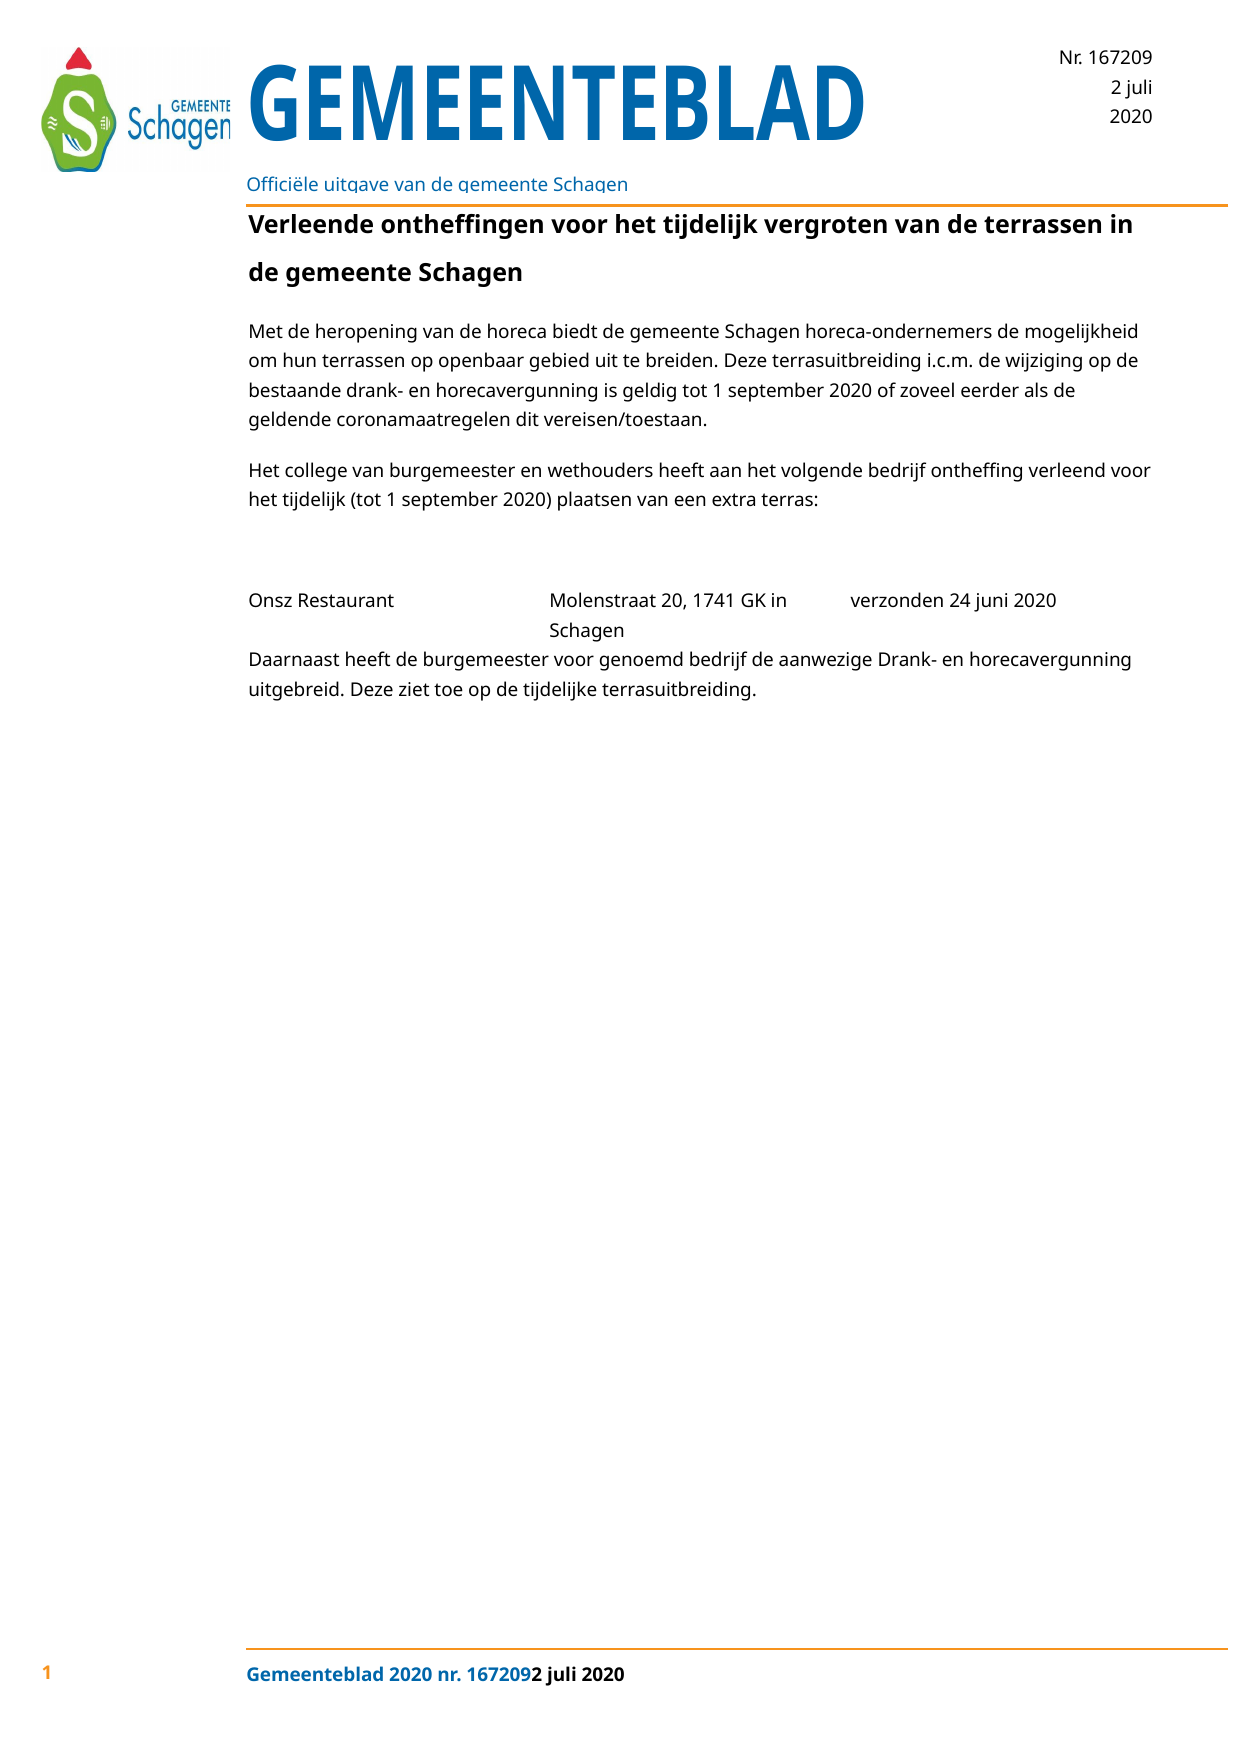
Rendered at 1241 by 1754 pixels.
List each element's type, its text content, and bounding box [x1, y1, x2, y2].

text Daarnaast heeft de burgemeester voor genoemd bedrijf de aanwezige Drank- en horecavergunning uitgebreid. Deze ziet toe op de tijdelijke terrasuitbreiding. [248, 646, 1152, 701]
text Verleende ontheffingen voor het tijdelijk vergroten van de terrassen in de gemeente Schagen [248, 207, 1152, 288]
table_header Onsz Restaurant [248, 588, 549, 643]
table_header verzonden 24 juni 2020 [850, 588, 1152, 643]
text Het college van burgemeester en wethouders heeft aan het volgende bedrijf ontheffing verleend voor het tijdelijk (tot 1 september 2020) plaatsen van een extra terras: [248, 457, 1152, 512]
text Met de heropening van de horeca biedt de gemeente Schagen horeca-ondernemers de mogelijkheid om hun terrassen op openbaar gebied uit te breiden. Deze terrasuitbreiding i.c.m. de wijziging op de bestaande drank- en horecavergunning is geldig tot 1 september 2020 of zoveel eerder als de geldende coronamaatregelen dit vereisen/toestaan. [248, 318, 1152, 432]
table_header Molenstraat 20, 1741 GK in Schagen [549, 588, 850, 643]
picture [41, 47, 231, 172]
